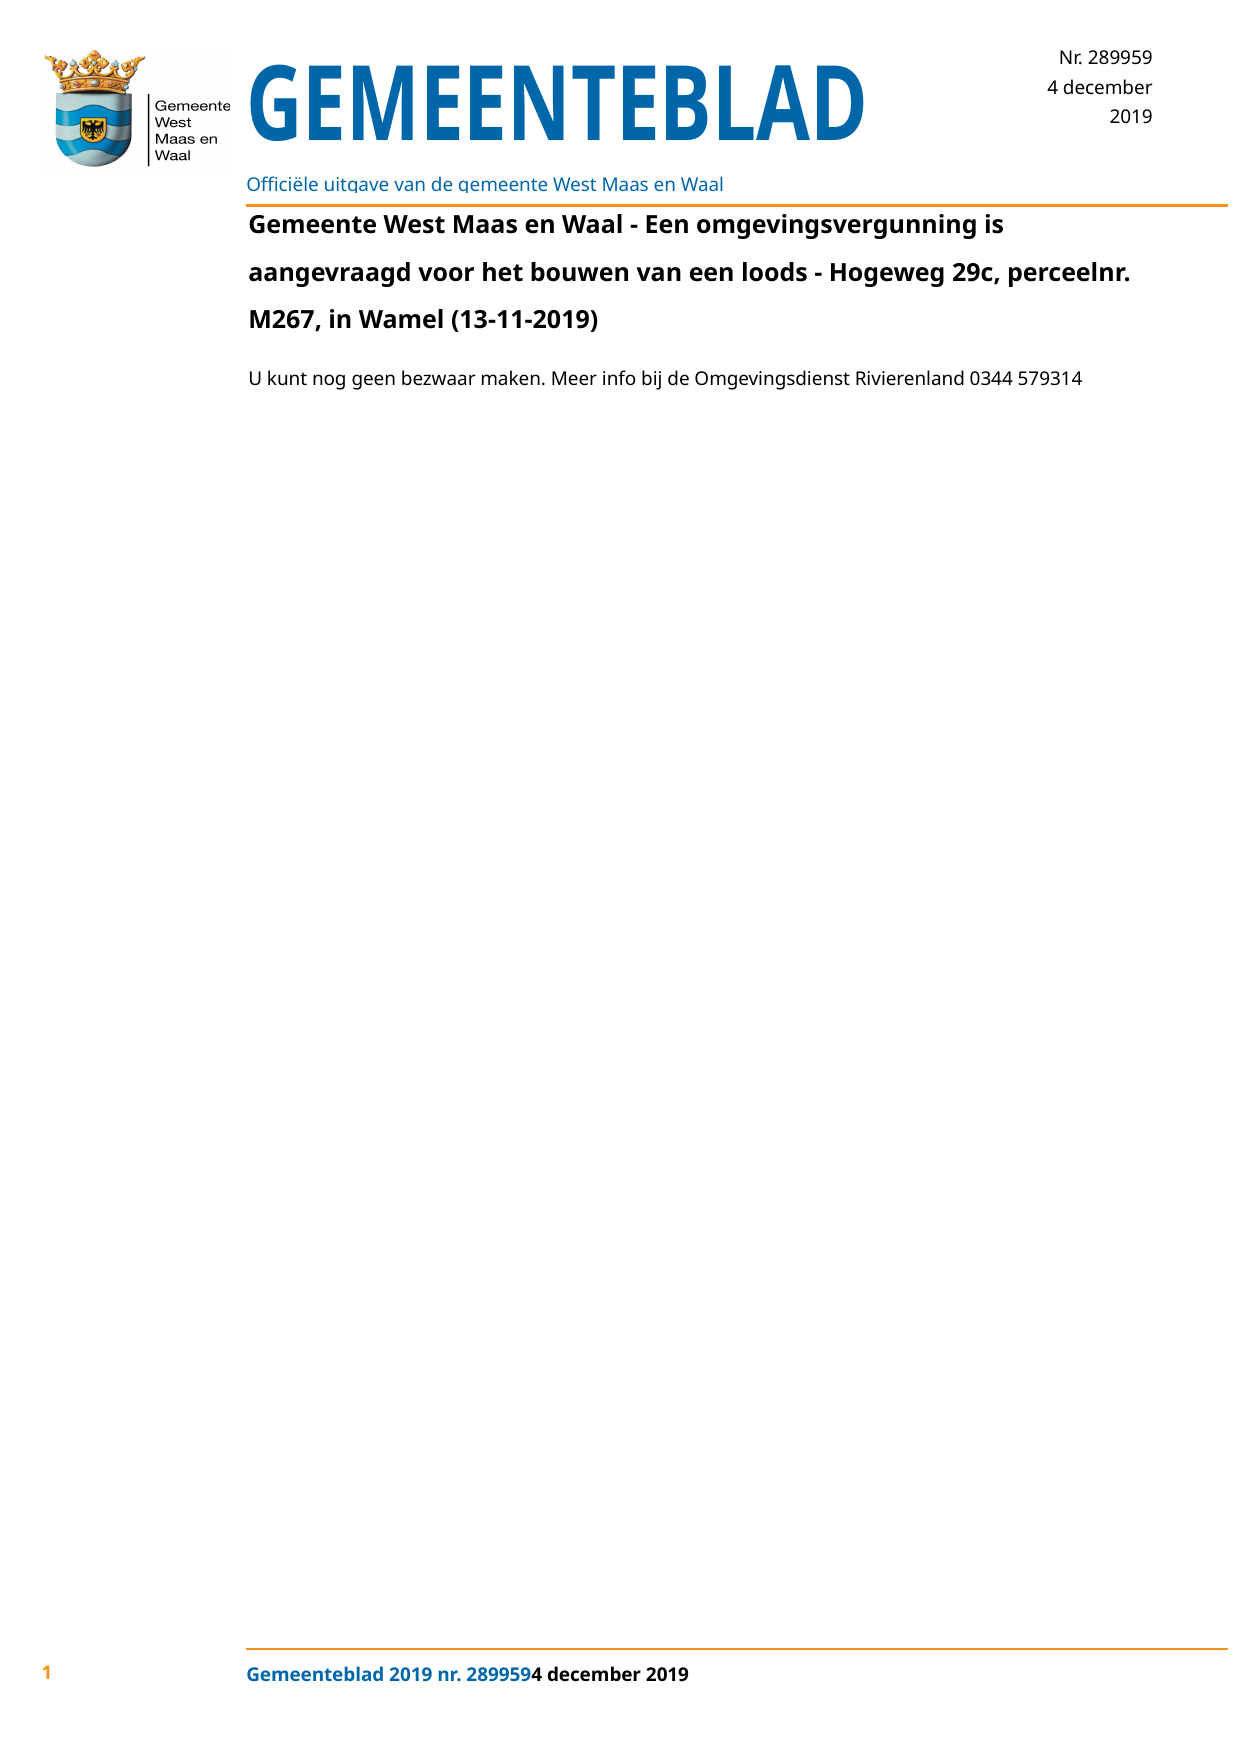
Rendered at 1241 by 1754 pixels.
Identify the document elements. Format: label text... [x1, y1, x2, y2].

picture [41, 47, 231, 172]
text U kunt nog geen bezwaar maken. Meer info bij de Omgevingsdienst Rivierenland 0344 579314 [248, 366, 1152, 391]
text Gemeente West Maas en Waal - Een omgevingsvergunning is aangevraagd voor het bouwen van een loods - Hogeweg 29c, perceelnr. M267, in Wamel (13-11-2019) [248, 207, 1152, 336]
